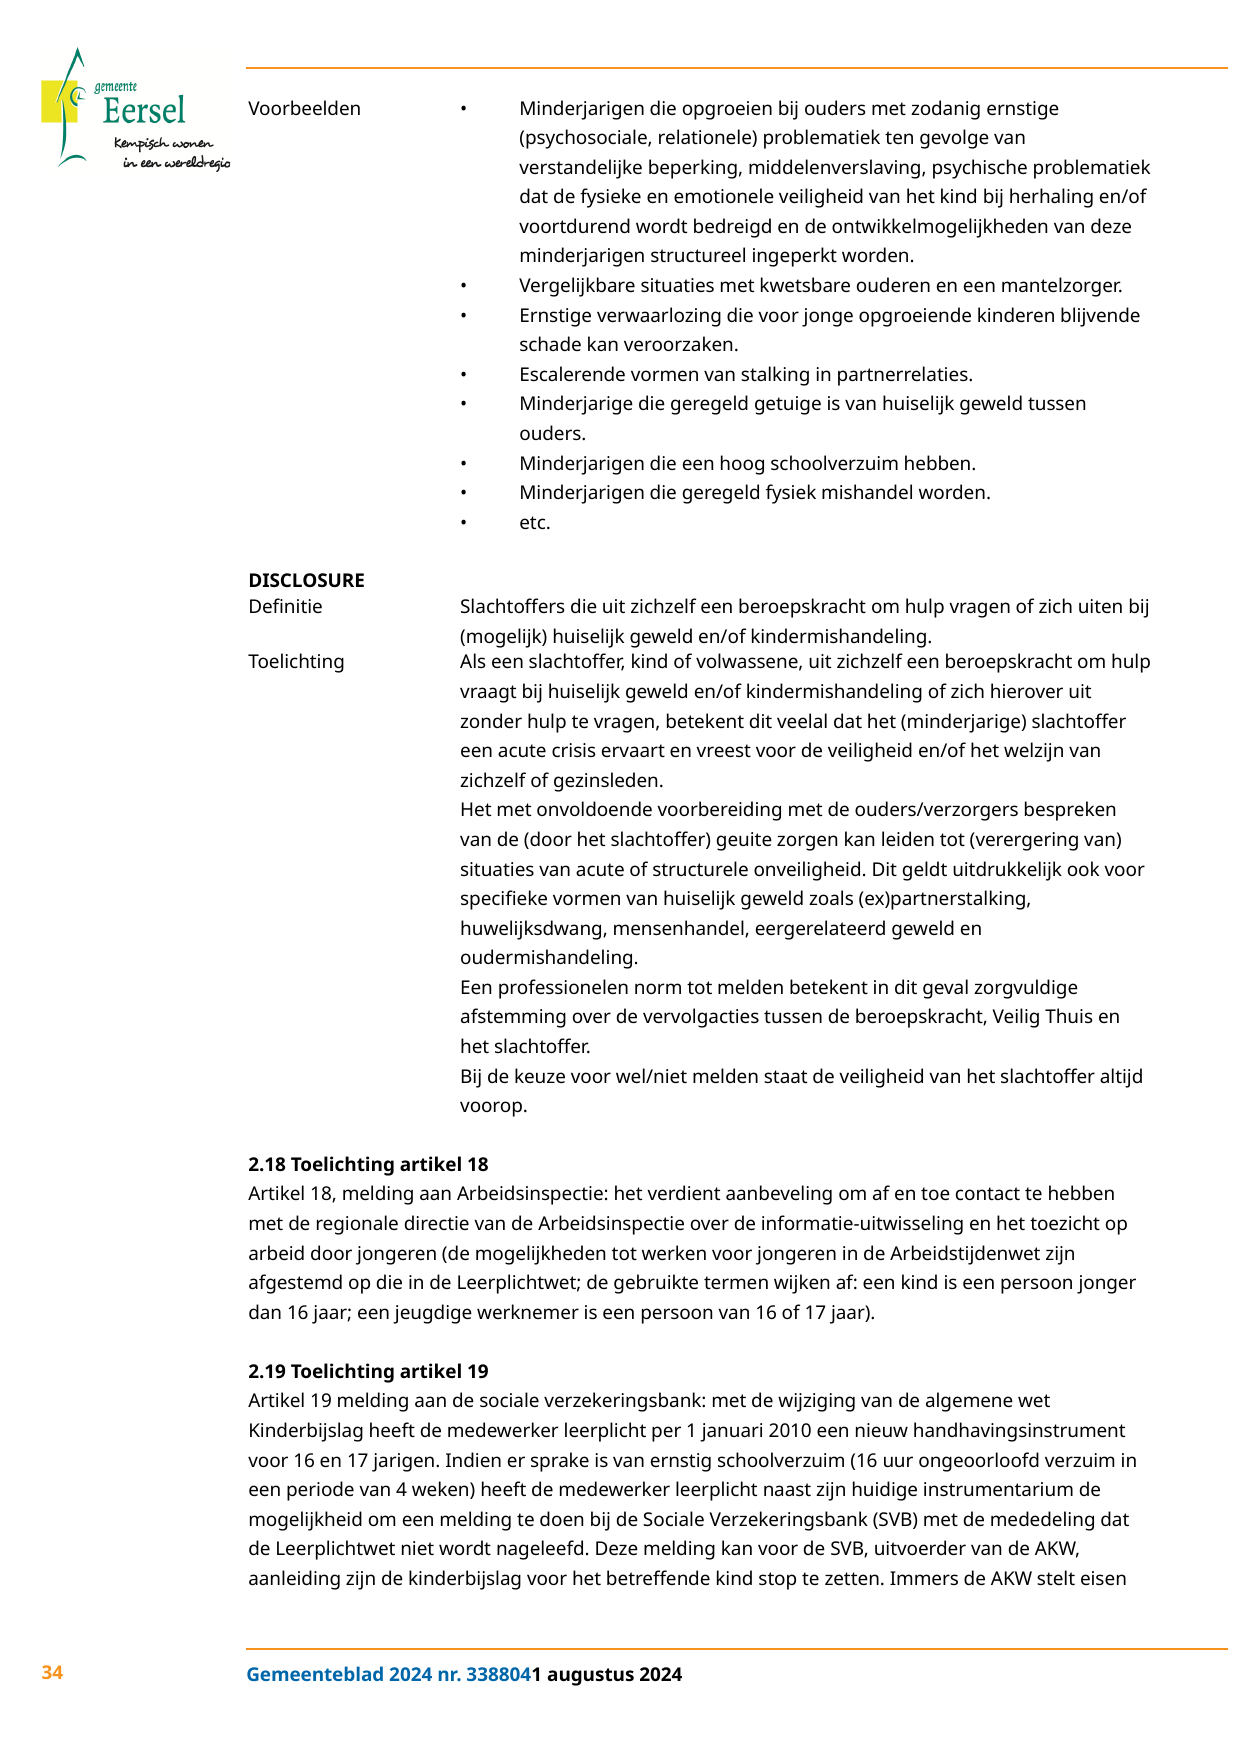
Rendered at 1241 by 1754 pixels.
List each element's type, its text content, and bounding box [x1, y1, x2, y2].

picture [41, 47, 231, 172]
table_header DISCLOSURE [248, 568, 1152, 593]
text 2.19 Toelichting artikel 19 [248, 1358, 1152, 1384]
text 2.18 Toelichting artikel 18 [248, 1151, 1152, 1177]
table_cell Als een slachtoffer, kind of volwassene, uit zichzelf een beroepskracht om hulp vraagt bij huiselijk geweld en/of kindermishandeling of zich hierover uit zonder hulp te vragen, betekent dit veelal dat het (minderjarige) slachtoffer een acute crisis ervaart en vreest voor de veiligheid en/of het welzijn van zichzelf of gezinsleden. Het met onvoldoende voorbereiding met de ouders/verzorgers bespreken van de (door het slachtoffer) geuite zorgen kan leiden tot (verergering van) situaties van acute of structurele onveiligheid. Dit geldt uitdrukkelijk ook voor specifieke vormen van huiselijk geweld zoals (ex)partnerstalking, huwelijksdwang, mensenhandel, eergerelateerd geweld en oudermishandeling. Een professionelen norm tot melden betekent in dit geval zorgvuldige afstemming over de vervolgacties tussen de beroepskracht, Veilig Thuis en het slachtoffer. Bij de keuze voor wel/niet melden staat de veiligheid van het slachtoffer altijd voorop. [460, 649, 1152, 1118]
text Artikel 19 melding aan de sociale verzekeringsbank: met de wijziging van de algemene wet Kinderbijslag heeft de medewerker leerplicht per 1 januari 2010 een nieuw handhavingsinstrument voor 16 en 17 jarigen. Indien er sprake is van ernstig schoolverzuim (16 uur ongeoorloofd verzuim in een periode van 4 weken) heeft de medewerker leerplicht naast zijn huidige instrumentarium de mogelijkheid om een melding te doen bij de Sociale Verzekeringsbank (SVB) met de mededeling dat de Leerplichtwet niet wordt nageleefd. Deze melding kan voor de SVB, uitvoerder van de AKW, aanleiding zijn de kinderbijslag voor het betreffende kind stop te zetten. Immers de AKW stelt eisen [248, 1388, 1152, 1591]
table_cell Voorbeelden [248, 95, 460, 535]
table_cell Definitie [248, 593, 460, 649]
text Artikel 18, melding aan Arbeidsinspectie: het verdient aanbeveling om af en toe contact te hebben met de regionale directie van de Arbeidsinspectie over de informatie-uitwisseling en het toezicht op arbeid door jongeren (de mogelijkheden tot werken voor jongeren in de Arbeidstijdenwet zijn afgestemd op die in de Leerplichtwet; de gebruikte termen wijken af: een kind is een persoon jonger dan 16 jaar; een jeugdige werknemer is een persoon van 16 of 17 jaar). [248, 1181, 1152, 1324]
table_cell Toelichting [248, 649, 460, 1118]
table_cell Slachtoffers die uit zichzelf een beroepskracht om hulp vragen of zich uiten bij (mogelijk) huiselijk geweld en/of kindermishandeling. [460, 593, 1152, 649]
table_cell Minderjarigen die opgroeien bij ouders met zodanig ernstige (psychosociale, relationele) problematiek ten gevolge van verstandelijke beperking, middelenverslaving, psychische problematiek dat de fysieke en emotionele veiligheid van het kind bij herhaling en/of voortdurend wordt bedreigd en de ontwikkelmogelijkheden van deze minderjarigen structureel ingeperkt worden. Vergelijkbare situaties met kwetsbare ouderen en een mantelzorger. Ernstige verwaarlozing die voor jonge opgroeiende kinderen blijvende schade kan veroorzaken. Escalerende vormen van stalking in partnerrelaties. Minderjarige die geregeld getuige is van huiselijk geweld tussen ouders. Minderjarigen die een hoog schoolverzuim hebben. Minderjarigen die geregeld fysiek mishandel worden. etc. [460, 95, 1152, 535]
